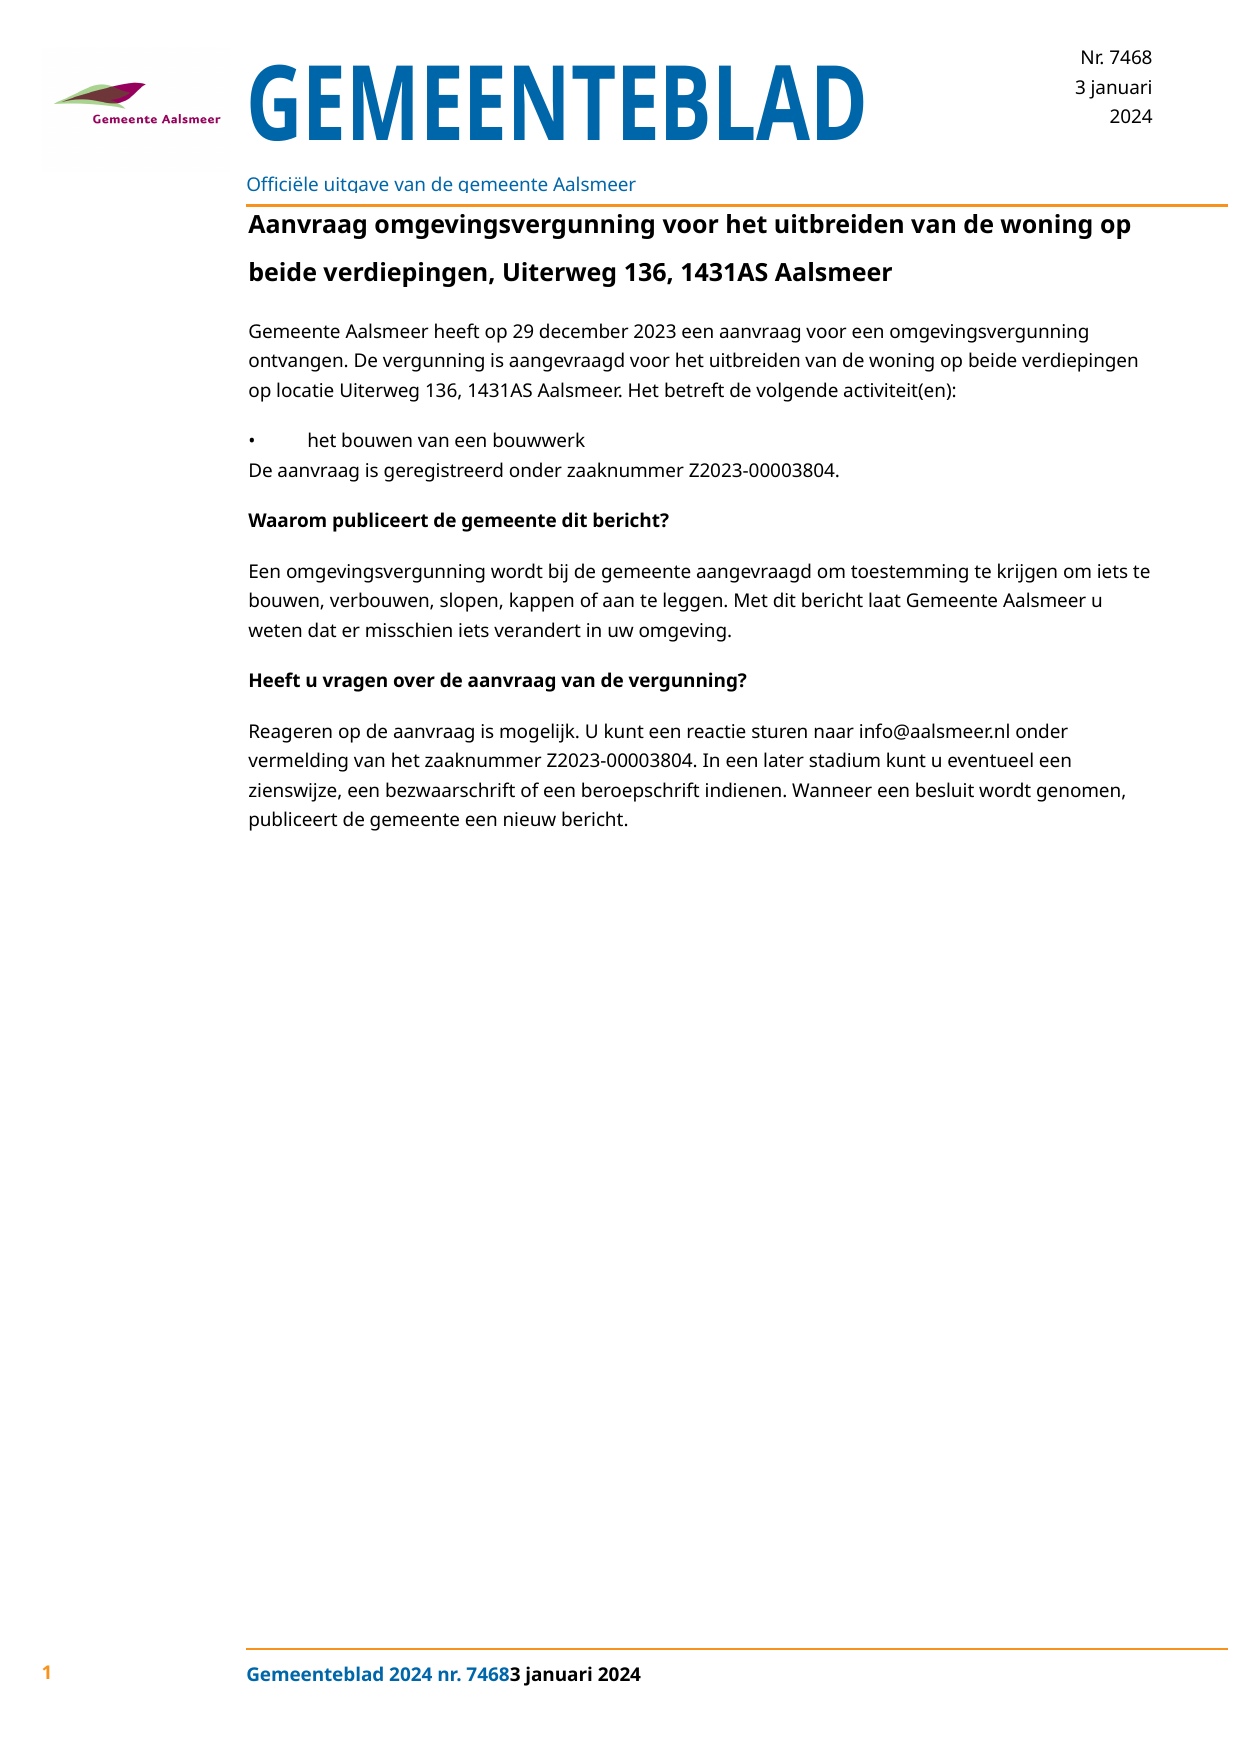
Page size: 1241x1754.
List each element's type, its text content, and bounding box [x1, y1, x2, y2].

text Reageren op de aanvraag is mogelijk. U kunt een reactie sturen naar info@aalsmeer.nl onder vermelding van het zaaknummer Z2023-00003804. In een later stadium kunt u eventueel een zienswijze, een bezwaarschrift of een beroepschrift indienen. Wanneer een besluit wordt genomen, publiceert de gemeente een nieuw bericht. [248, 718, 1152, 832]
text Een omgevingsvergunning wordt bij de gemeente aangevraagd om toestemming te krijgen om iets te bouwen, verbouwen, slopen, kappen of aan te leggen. Met dit bericht laat Gemeente Aalsmeer u weten dat er misschien iets verandert in uw omgeving. [248, 558, 1152, 643]
text Waarom publiceert de gemeente dit bericht? [248, 507, 1152, 533]
picture [41, 47, 231, 172]
list het bouwen van een bouwwerk [248, 427, 1152, 453]
text De aanvraag is geregistreerd onder zaaknummer Z2023-00003804. [248, 457, 1152, 483]
text Gemeente Aalsmeer heeft op 29 december 2023 een aanvraag voor een omgevingsvergunning ontvangen. De vergunning is aangevraagd voor het uitbreiden van de woning op beide verdiepingen op locatie Uiterweg 136, 1431AS Aalsmeer. Het betreft de volgende activiteit(en): [248, 318, 1152, 403]
text Aanvraag omgevingsvergunning voor het uitbreiden van de woning op beide verdiepingen, Uiterweg 136, 1431AS Aalsmeer [248, 207, 1152, 288]
text Heeft u vragen over de aanvraag van de vergunning? [248, 667, 1152, 693]
